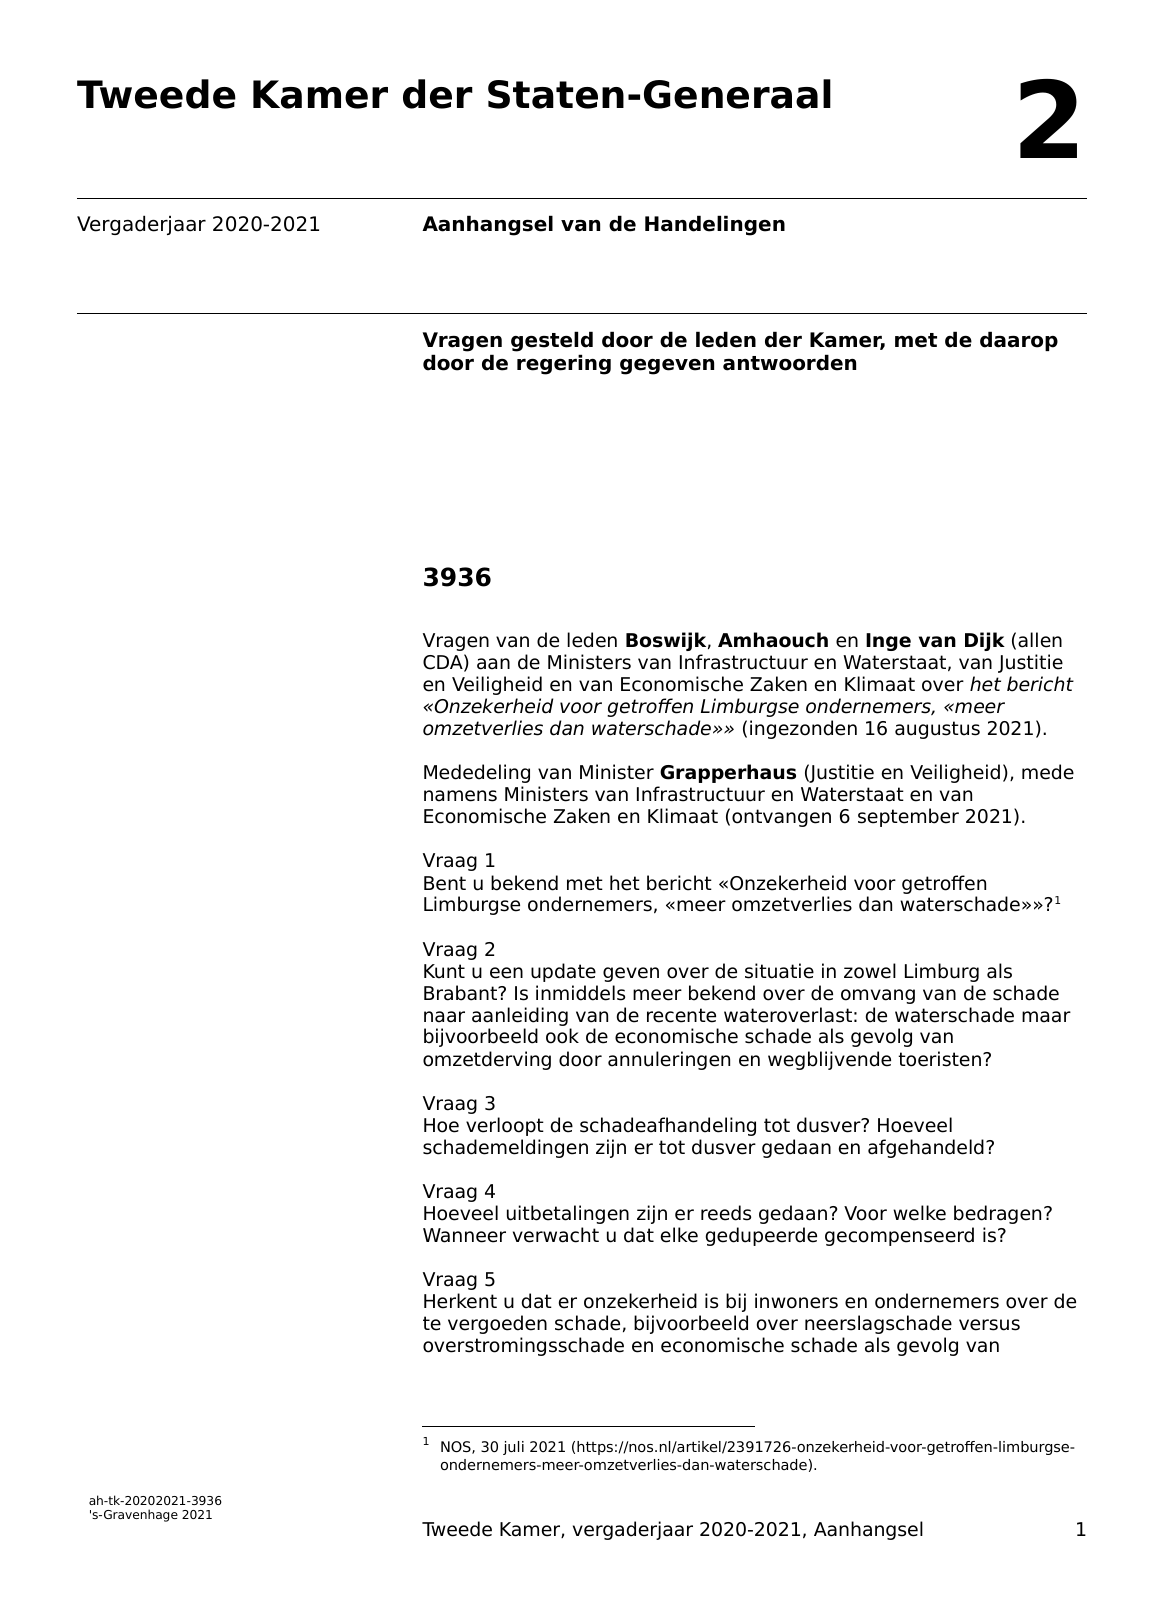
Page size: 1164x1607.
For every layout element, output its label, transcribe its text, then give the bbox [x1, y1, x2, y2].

table_cell [77, 314, 422, 375]
table_cell Aanhangsel van de Handelingen [422, 199, 1087, 313]
table_cell Vragen gesteld door de leden der Kamer, met de daarop door de regering gegeven antwoorden [422, 314, 1087, 375]
table_header 2 [886, 59, 1087, 198]
text Mededeling van Minister Grapperhaus (Justitie en Veiligheid), mede namens Ministers van Infrastructuur en Waterstaat en van Economische Zaken en Klimaat (ontvangen 6 september 2021). [422, 762, 1087, 828]
text Vraag 3 [422, 1093, 1087, 1114]
text Vraag 1 [422, 850, 1087, 872]
text Hoe verloopt de schadeafhandeling tot dusver? Hoeveel schademeldingen zijn er tot dusver gedaan en afgehandeld? [422, 1114, 1087, 1158]
text 3936 [422, 563, 1087, 592]
text Bent u bekend met het bericht «Onzekerheid voor getroffen Limburgse ondernemers, «meer omzetverlies dan waterschade»»? [422, 872, 1087, 916]
text Vraag 2 [422, 938, 1087, 961]
text Kunt u een update geven over de situatie in zowel Limburg als Brabant? Is inmiddels meer bekend over de omvang van de schade naar aanleiding van de recente wateroverlast: de waterschade maar bijvoorbeeld ook de economische schade als gevolg van omzetderving door annuleringen en wegblijvende toeristen? [422, 961, 1087, 1070]
text NOS, 30 juli 2021 (https://nos.nl/artikel/2391726-onzekerheid-voor-getroffen-limburgse-ondernemers-meer-omzetverlies-dan-waterschade). [422, 1435, 1087, 1474]
text Vraag 4 [422, 1181, 1087, 1203]
text 's-Gravenhage 2021 [88, 1508, 323, 1522]
text ah-tk-20202021-3936 [88, 1494, 323, 1508]
text Herkent u dat er onzekerheid is bij inwoners en ondernemers over de te vergoeden schade, bijvoorbeeld over neerslagschade versus overstromingsschade en economische schade als gevolg van [422, 1291, 1087, 1357]
table_cell Vergaderjaar 2020-2021 [77, 199, 422, 313]
table_header Tweede Kamer der Staten-Generaal [77, 59, 886, 198]
text Hoeveel uitbetalingen zijn er reeds gedaan? Voor welke bedragen? Wanneer verwacht u dat elke gedupeerde gecompenseerd is? [422, 1203, 1087, 1247]
text Vragen van de leden Boswijk, Amhaouch en Inge van Dijk (allen CDA) aan de Ministers van Infrastructuur en Waterstaat, van Justitie en Veiligheid en van Economische Zaken en Klimaat over het bericht «Onzekerheid voor getroffen Limburgse ondernemers, «meer omzetverlies dan waterschade»» (ingezonden 16 augustus 2021). [422, 630, 1087, 740]
text Vraag 5 [422, 1269, 1087, 1291]
